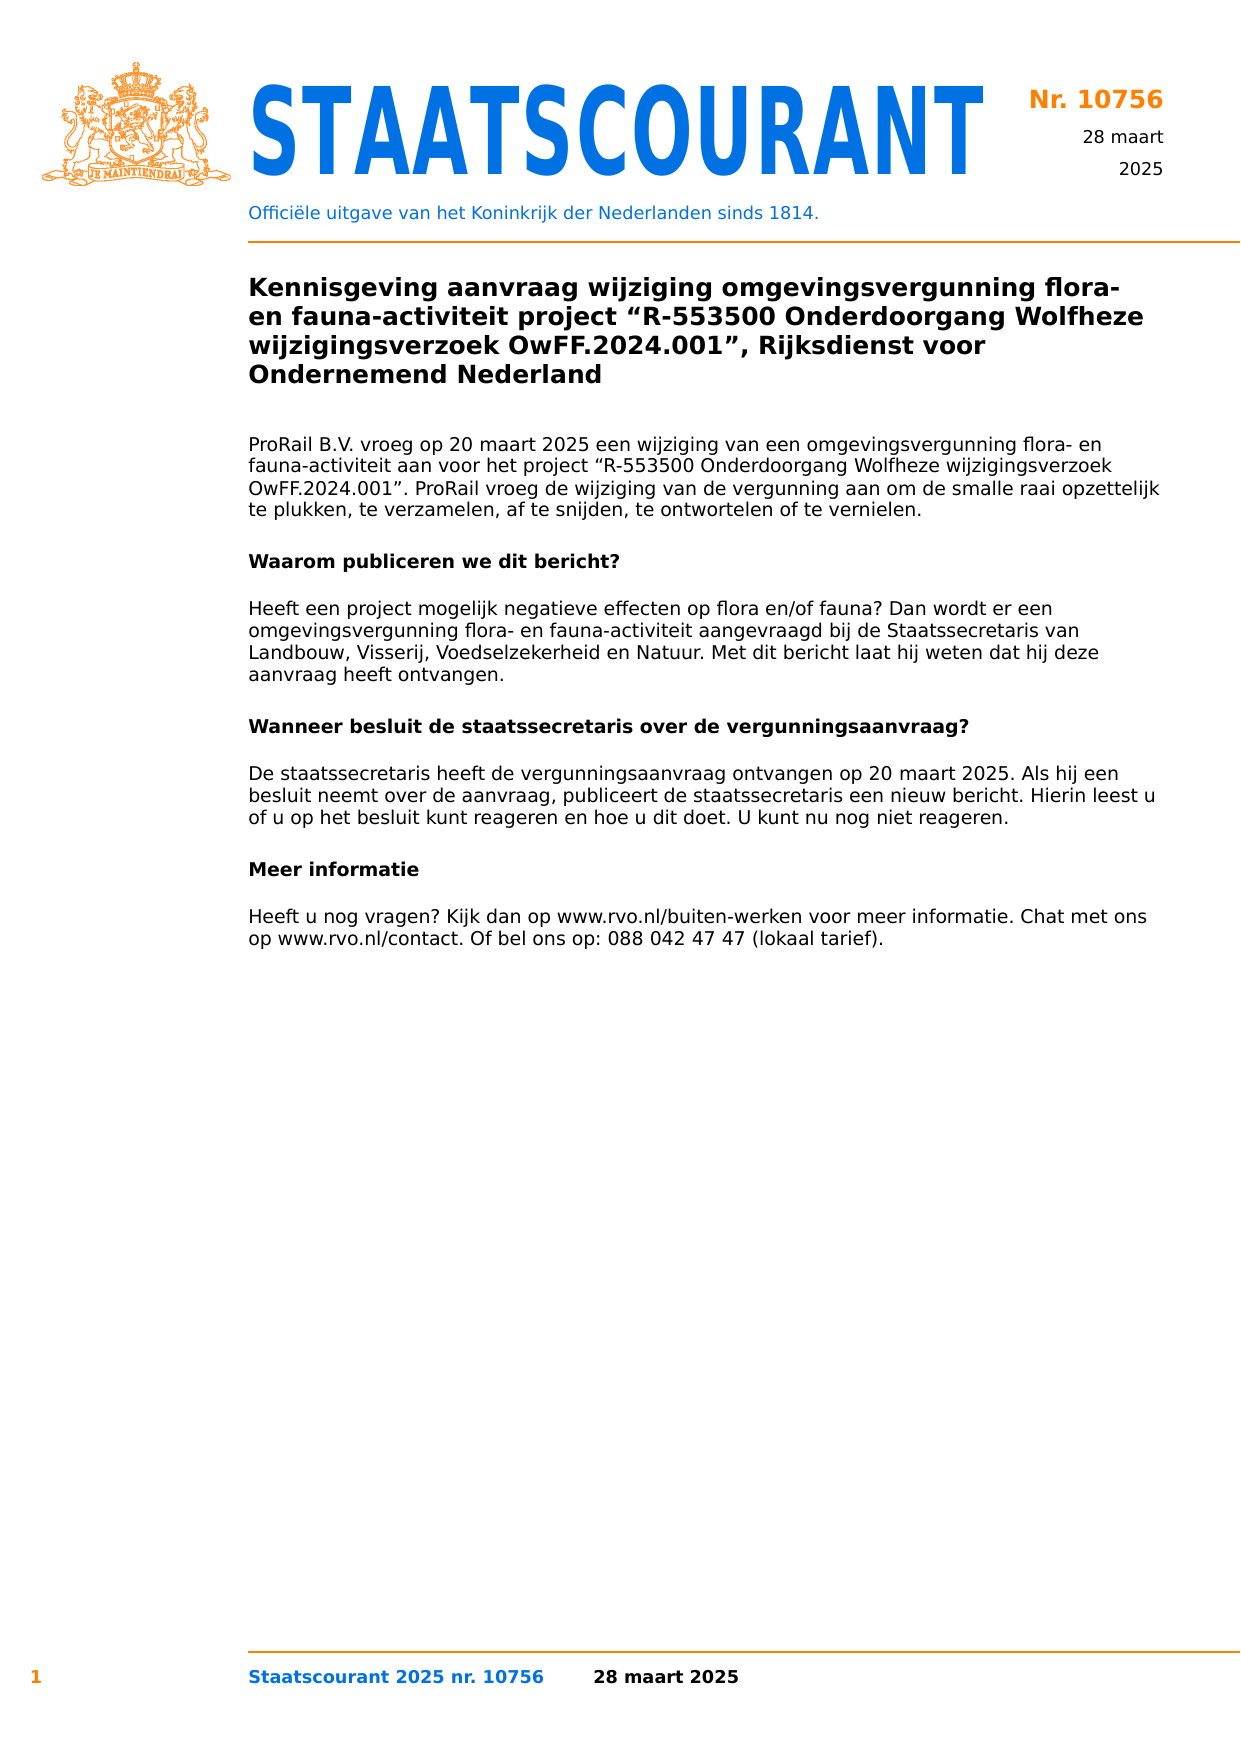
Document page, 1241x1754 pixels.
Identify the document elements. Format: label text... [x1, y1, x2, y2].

subtitle Kennisgeving aanvraag wijziging omgevingsvergunning flora- en fauna-activiteit project “R-553500 Onderdoorgang Wolfheze wijzigingsverzoek OwFF.2024.001”, Rijksdienst voor Ondernemend Nederland [248, 273, 1163, 390]
picture [41, 62, 231, 186]
subtitle Meer informatie [248, 859, 1163, 881]
text De staatssecretaris heeft de vergunningsaanvraag ontvangen op 20 maart 2025. Als hij een besluit neemt over de aanvraag, publiceert de staatssecretaris een nieuw bericht. Hierin leest u of u op het besluit kunt reageren en hoe u dit doet. U kunt nu nog niet reageren. [248, 763, 1163, 829]
table_header [25, 62, 248, 241]
table_cell 28 maart [998, 121, 1240, 153]
text Heeft een project mogelijk negatieve effecten op flora en/of fauna? Dan wordt er een omgevingsvergunning flora- en fauna-activiteit aangevraagd bij de Staatssecretaris van Landbouw, Visserij, Voedselzekerheid en Natuur. Met dit bericht laat hij weten dat hij deze aanvraag heeft ontvangen. [248, 598, 1163, 686]
table_cell Officiële uitgave van het Koninkrijk der Nederlanden sinds 1814. [248, 203, 1240, 241]
subtitle Wanneer besluit de staatssecretaris over de vergunningsaanvraag? [248, 716, 1163, 738]
table_cell 2025 [998, 153, 1240, 203]
table_header STAATSCOURANT [248, 62, 998, 203]
table_header Nr. 10756 [998, 62, 1240, 121]
text ProRail B.V. vroeg op 20 maart 2025 een wijziging van een omgevingsvergunning flora- en fauna-activiteit aan voor het project “R-553500 Onderdoorgang Wolfheze wijzigingsverzoek OwFF.2024.001”. ProRail vroeg de wijziging van de vergunning aan om de smalle raai opzettelijk te plukken, te verzamelen, af te snijden, te ontwortelen of te vernielen. [248, 433, 1163, 521]
subtitle Waarom publiceren we dit bericht? [248, 551, 1163, 573]
text Heeft u nog vragen? Kijk dan op www.rvo.nl/buiten-werken voor meer informatie. Chat met ons op www.rvo.nl/contact. Of bel ons op: 088 042 47 47 (lokaal tarief). [248, 906, 1163, 950]
